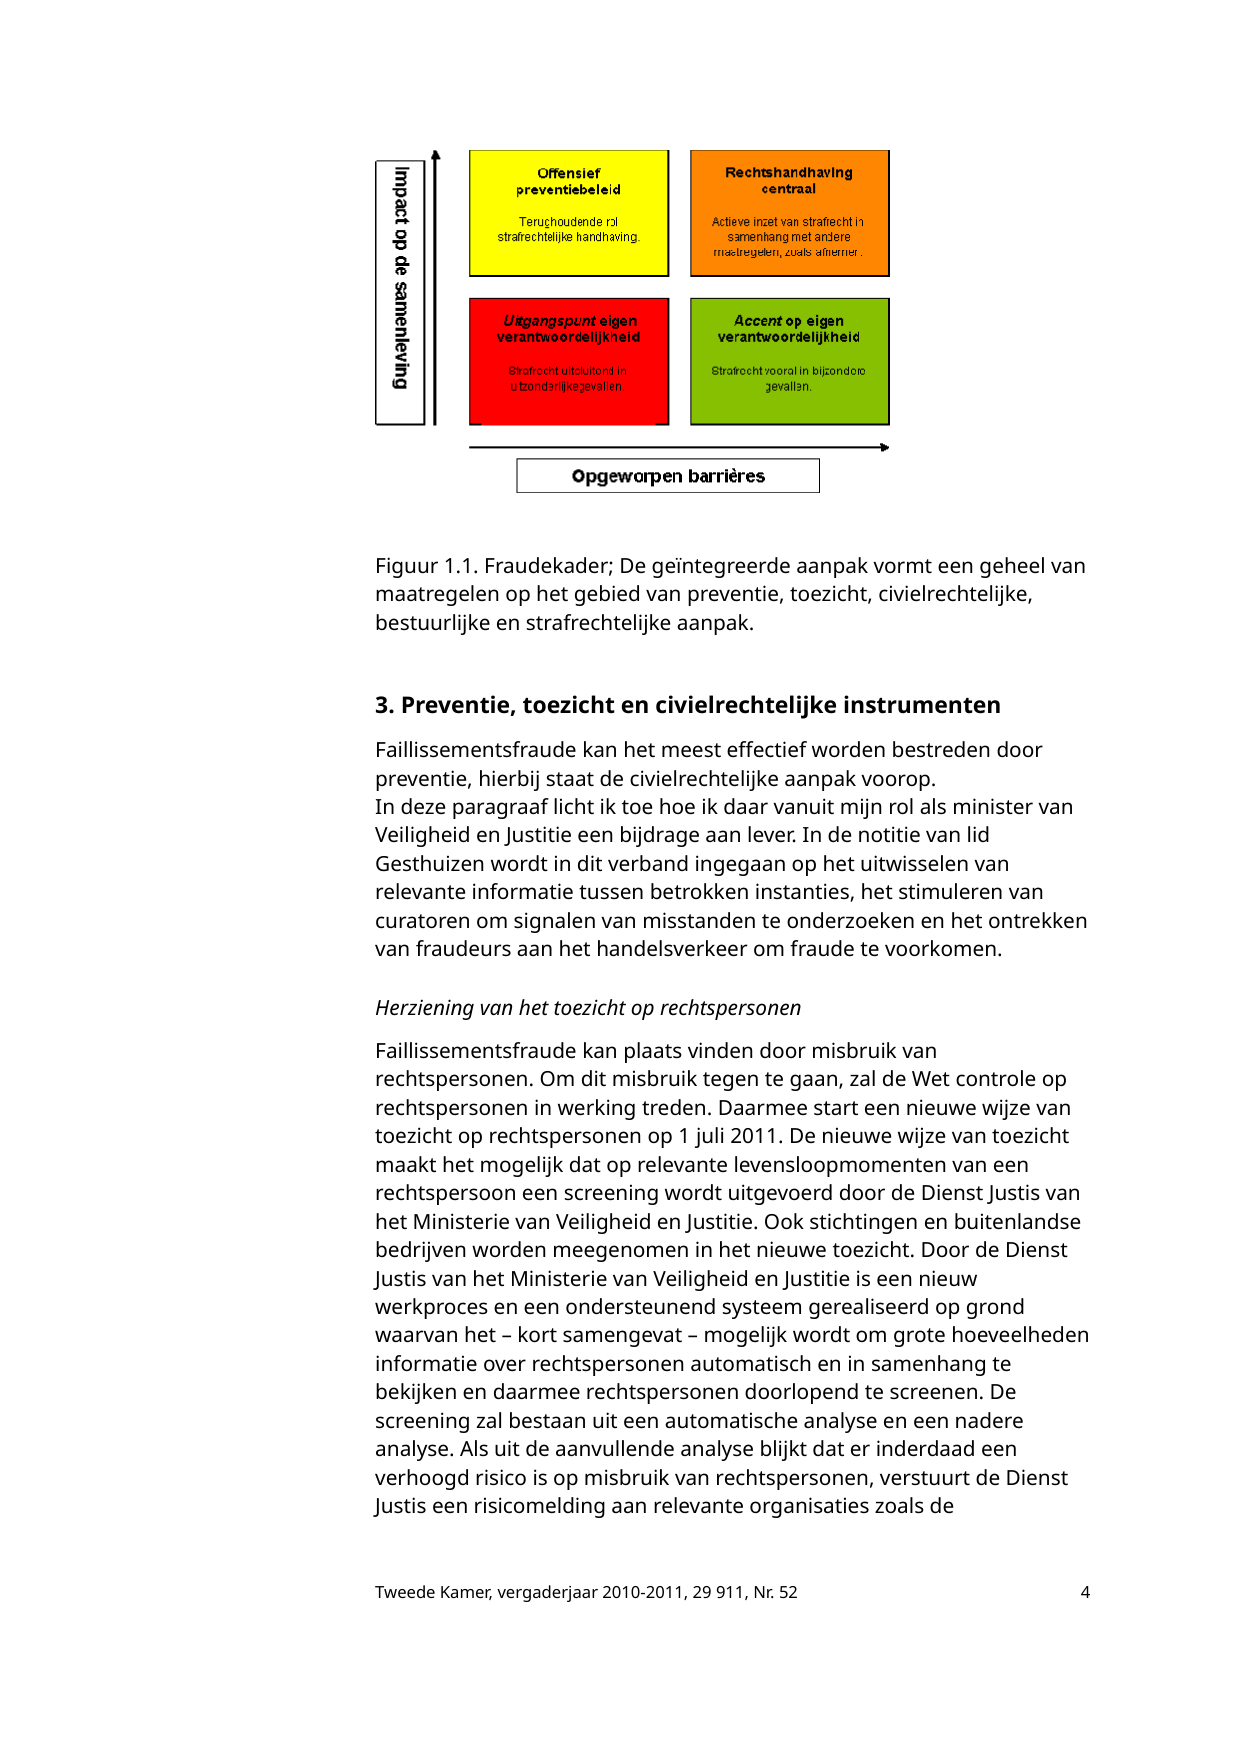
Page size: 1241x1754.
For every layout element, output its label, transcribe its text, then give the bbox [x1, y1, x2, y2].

text Figuur 1.1. Fraudekader; De geïntegreerde aanpak vormt een geheel van maatregelen op het gebied van preventie, toezicht, civielrechtelijke, bestuurlijke en strafrechtelijke aanpak. [375, 551, 1090, 636]
picture [375, 150, 890, 493]
subtitle 3. Preventie, toezicht en civielrechtelijke instrumenten [375, 689, 1090, 720]
text Herziening van het toezicht op rechtspersonen [375, 993, 1090, 1021]
text In deze paragraaf licht ik toe hoe ik daar vanuit mijn rol als minister van Veiligheid en Justitie een bijdrage aan lever. In de notitie van lid Gesthuizen wordt in dit verband ingegaan op het uitwisselen van relevante informatie tussen betrokken instanties, het stimuleren van curatoren om signalen van misstanden te onderzoeken en het ontrekken van fraudeurs aan het handelsverkeer om fraude te voorkomen. [375, 792, 1090, 963]
text Faillissementsfraude kan het meest effectief worden bestreden door preventie, hierbij staat de civielrechtelijke aanpak voorop. [375, 735, 1090, 792]
text Faillissementsfraude kan plaats vinden door misbruik van rechtspersonen. Om dit misbruik tegen te gaan, zal de Wet controle op rechtspersonen in werking treden. Daarmee start een nieuwe wijze van toezicht op rechtspersonen op 1 juli 2011. De nieuwe wijze van toezicht maakt het mogelijk dat op relevante levensloopmomenten van een rechtspersoon een screening wordt uitgevoerd door de Dienst Justis van het Ministerie van Veiligheid en Justitie. Ook stichtingen en buitenlandse bedrijven worden meegenomen in het nieuwe toezicht. Door de Dienst Justis van het Ministerie van Veiligheid en Justitie is een nieuw werkproces en een ondersteunend systeem gerealiseerd op grond waarvan het – kort samengevat – mogelijk wordt om grote hoeveelheden informatie over rechtspersonen automatisch en in samenhang te bekijken en daarmee rechtspersonen doorlopend te screenen. De screening zal bestaan uit een automatische analyse en een nadere analyse. Als uit de aanvullende analyse blijkt dat er inderdaad een verhoogd risico is op misbruik van rechtspersonen, verstuurt de Dienst Justis een risicomelding aan relevante organisaties zoals de [375, 1036, 1090, 1519]
